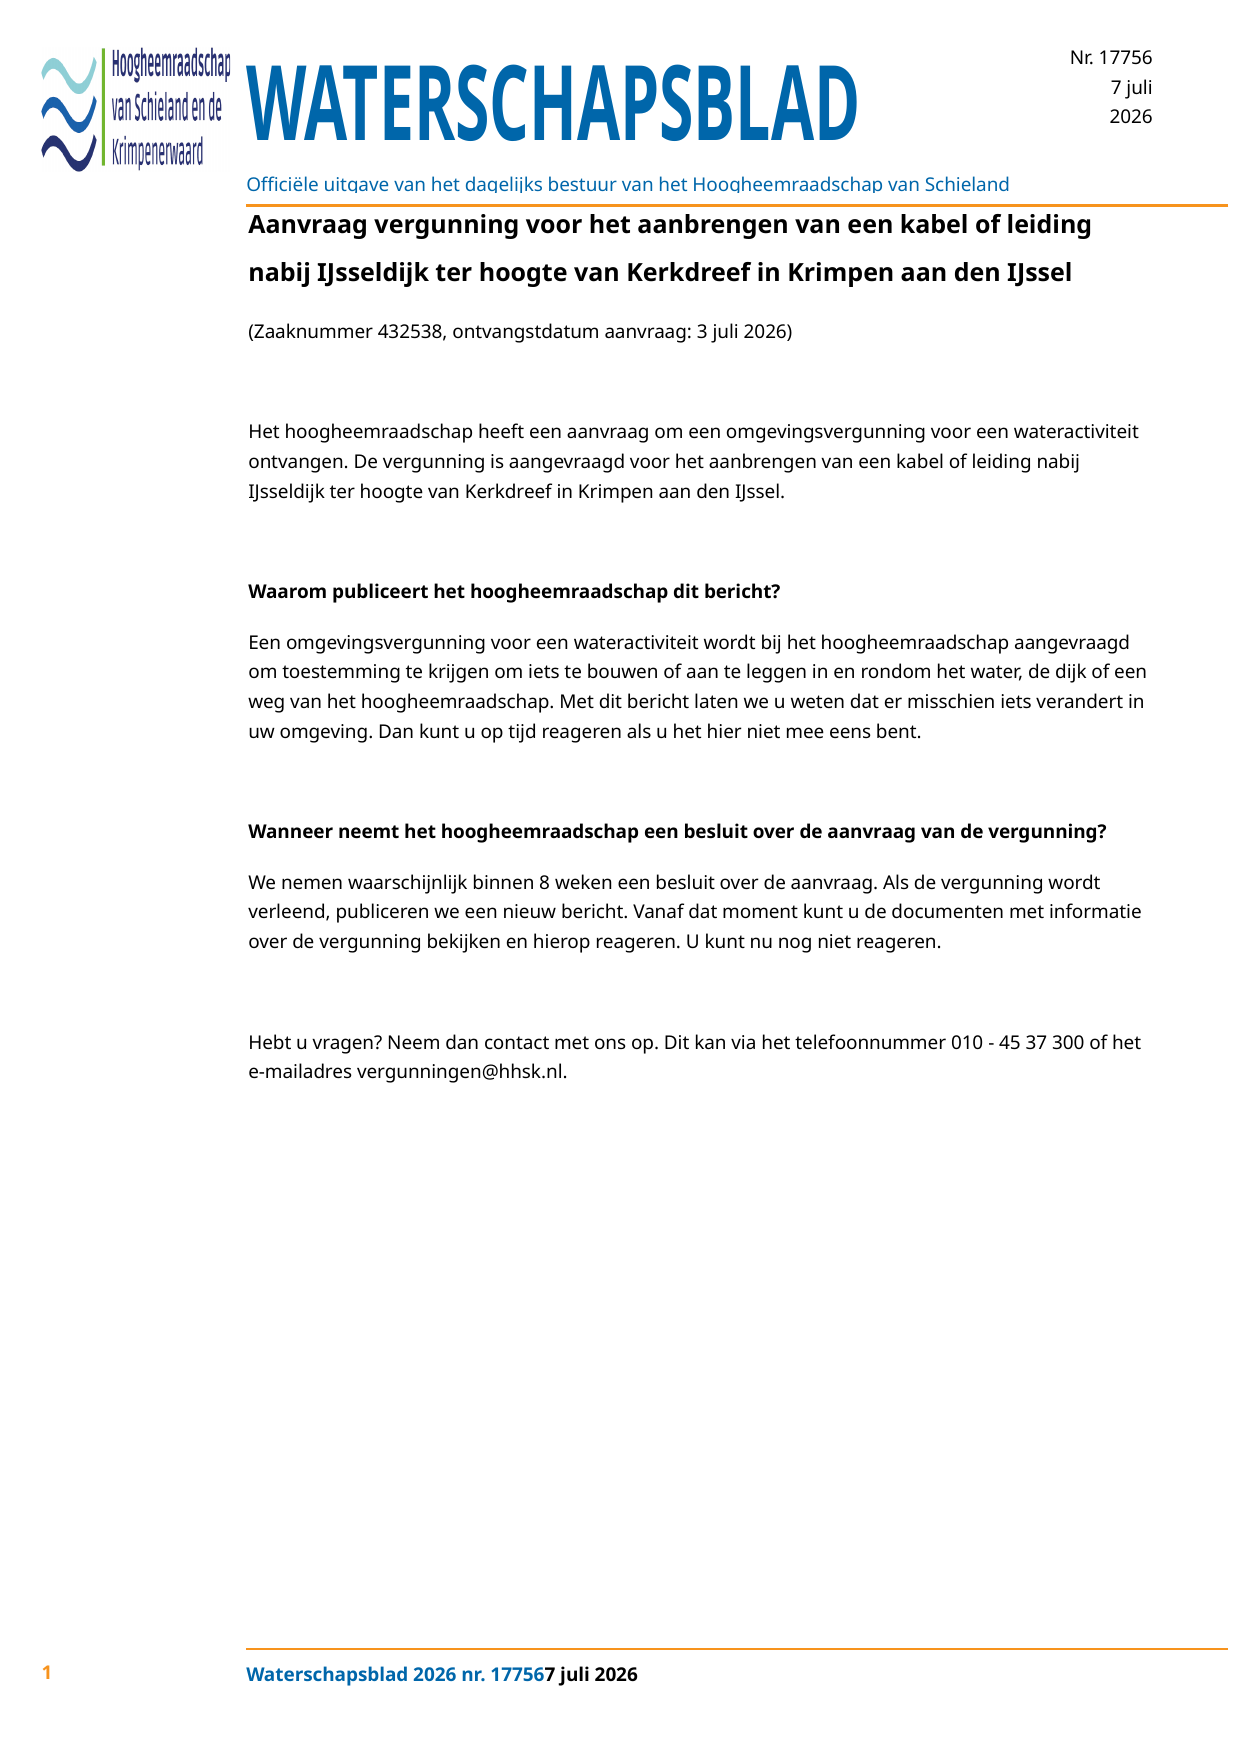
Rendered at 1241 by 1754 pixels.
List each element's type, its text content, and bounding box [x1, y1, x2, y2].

picture [41, 47, 231, 172]
text Aanvraag vergunning voor het aanbrengen van een kabel of leiding nabij IJsseldijk ter hoogte van Kerkdreef in Krimpen aan den IJssel [248, 207, 1152, 288]
text We nemen waarschijnlijk binnen 8 weken een besluit over de aanvraag. Als de vergunning wordt verleend, publiceren we een nieuw bericht. Vanaf dat moment kunt u de documenten met informatie over de vergunning bekijken en hierop reageren. U kunt nu nog niet reageren. [248, 869, 1152, 954]
text Waarom publiceert het hoogheemraadschap dit bericht? [248, 579, 1152, 604]
text Hebt u vragen? Neem dan contact met ons op. Dit kan via het telefoonnummer 010 - 45 37 300 of het e-mailadres vergunningen@hhsk.nl. [248, 1029, 1152, 1084]
text Het hoogheemraadschap heeft een aanvraag om een omgevingsvergunning voor een wateractiviteit ontvangen. De vergunning is aangevraagd voor het aanbrengen van een kabel of leiding nabij IJsseldijk ter hoogte van Kerkdreef in Krimpen aan den IJssel. [248, 419, 1152, 504]
text (Zaaknummer 432538, ontvangstdatum aanvraag: 3 juli 2026) [248, 318, 1152, 344]
text Een omgevingsvergunning voor een wateractiviteit wordt bij het hoogheemraadschap aangevraagd om toestemming te krijgen om iets te bouwen of aan te leggen in en rondom het water, de dijk of een weg van het hoogheemraadschap. Met dit bericht laten we u weten dat er misschien iets verandert in uw omgeving. Dan kunt u op tijd reageren als u het hier niet mee eens bent. [248, 629, 1152, 744]
text Wanneer neemt het hoogheemraadschap een besluit over de aanvraag van de vergunning? [248, 819, 1152, 844]
